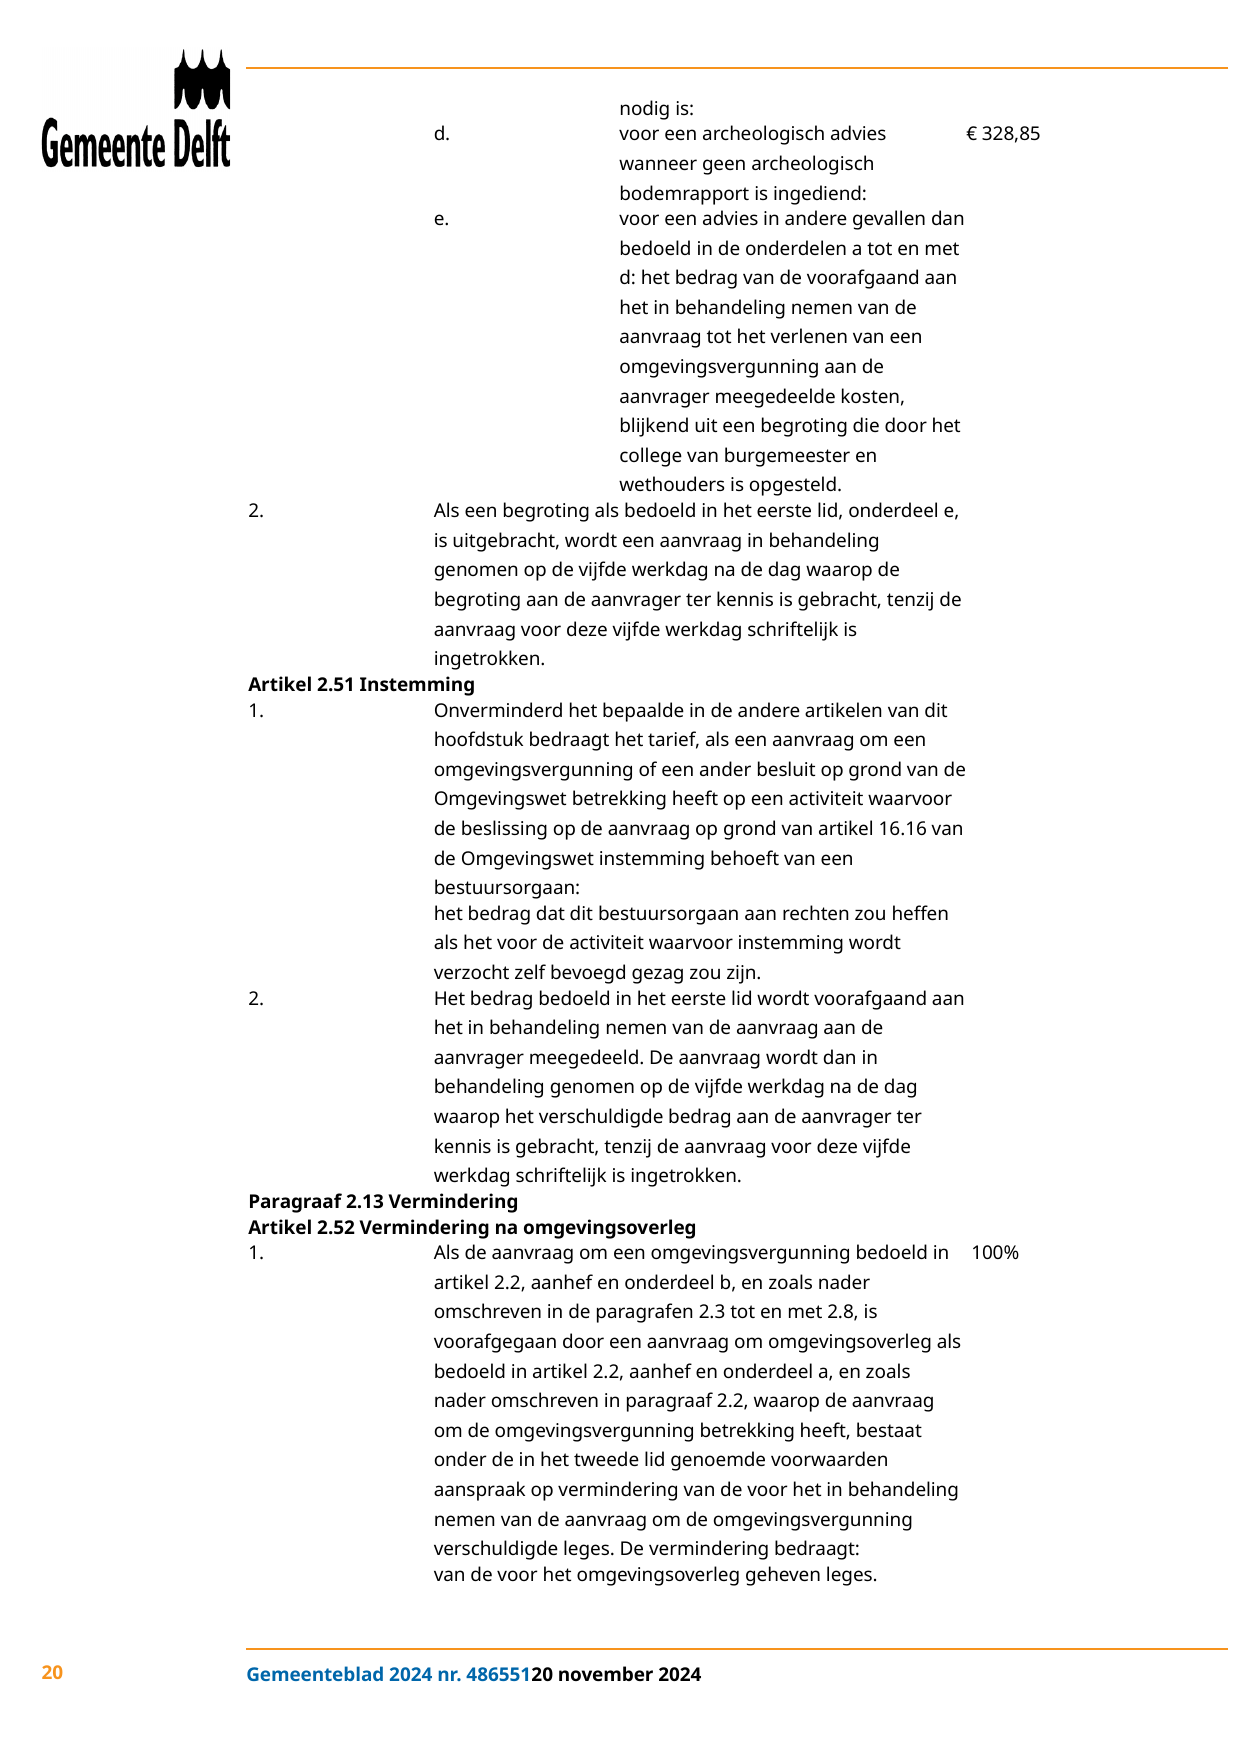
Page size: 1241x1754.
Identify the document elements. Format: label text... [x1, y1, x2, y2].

table_cell [966, 900, 1152, 985]
table_cell voor een archeologisch advies wanneer geen archeologisch bodemrapport is ingediend: [619, 121, 966, 205]
table_cell 2. [248, 498, 433, 671]
table_cell van de voor het omgevingsoverleg geheven leges. [434, 1561, 966, 1587]
table_cell d. [434, 121, 619, 205]
table_cell het bedrag dat dit bestuursorgaan aan rechten zou heffen als het voor de activiteit waarvoor instemming wordt verzocht zelf bevoegd gezag zou zijn. [434, 900, 966, 985]
table_cell [434, 95, 619, 121]
table_cell 1. [248, 1240, 433, 1561]
table_cell Artikel 2.52 Vermindering na omgevingsoverleg [248, 1214, 1152, 1239]
table_cell [248, 1561, 433, 1587]
table_cell Onverminderd het bepaalde in de andere artikelen van dit hoofdstuk bedraagt het tarief, als een aanvraag om een omgevingsvergunning of een ander besluit op grond van de Omgevingswet betrekking heeft op een activiteit waarvoor de beslissing op de aanvraag op grond van artikel 16.16 van de Omgevingswet instemming behoeft van een bestuursorgaan: [434, 697, 966, 900]
table_cell [966, 498, 1152, 671]
table_cell [966, 697, 1152, 900]
table_cell [248, 95, 433, 121]
table_cell Artikel 2.51 Instemming [248, 671, 1152, 697]
table_cell 1. [248, 697, 433, 900]
table_cell [248, 900, 433, 985]
table_cell [966, 1561, 1152, 1587]
table_cell € 328,85 [966, 121, 1152, 205]
table_cell 2. [248, 985, 433, 1188]
table_cell nodig is: [619, 95, 966, 121]
table_cell 100% [966, 1240, 1152, 1561]
table_cell voor een advies in andere gevallen dan bedoeld in de onderdelen a tot en met d: het bedrag van de voorafgaand aan het in behandeling nemen van de aanvraag tot het verlenen van een omgevingsvergunning aan de aanvrager meegedeelde kosten, blijkend uit een begroting die door het college van burgemeester en wethouders is opgesteld. [619, 205, 966, 497]
table_cell Als een begroting als bedoeld in het eerste lid, onderdeel e, is uitgebracht, wordt een aanvraag in behandeling genomen op de vijfde werkdag na de dag waarop de begroting aan de aanvrager ter kennis is gebracht, tenzij de aanvraag voor deze vijfde werkdag schriftelijk is ingetrokken. [434, 498, 966, 671]
table_cell [966, 95, 1152, 121]
table_cell [248, 205, 433, 497]
table_cell Paragraaf 2.13 Vermindering [248, 1188, 1152, 1214]
table_cell Als de aanvraag om een omgevingsvergunning bedoeld in artikel 2.2, aanhef en onderdeel b, en zoals nader omschreven in de paragrafen 2.3 tot en met 2.8, is voorafgegaan door een aanvraag om omgevingsoverleg als bedoeld in artikel 2.2, aanhef en onderdeel a, en zoals nader omschreven in paragraaf 2.2, waarop de aanvraag om de omgevingsvergunning betrekking heeft, bestaat onder de in het tweede lid genoemde voorwaarden aanspraak op vermindering van de voor het in behandeling nemen van de aanvraag om de omgevingsvergunning verschuldigde leges. De vermindering bedraagt: [434, 1240, 966, 1561]
table_cell e. [434, 205, 619, 497]
table_cell [248, 121, 433, 205]
table_cell [966, 205, 1152, 497]
table_cell [966, 985, 1152, 1188]
table_cell Het bedrag bedoeld in het eerste lid wordt voorafgaand aan het in behandeling nemen van de aanvraag aan de aanvrager meegedeeld. De aanvraag wordt dan in behandeling genomen op de vijfde werkdag na de dag waarop het verschuldigde bedrag aan de aanvrager ter kennis is gebracht, tenzij de aanvraag voor deze vijfde werkdag schriftelijk is ingetrokken. [434, 985, 966, 1188]
picture [41, 47, 231, 172]
